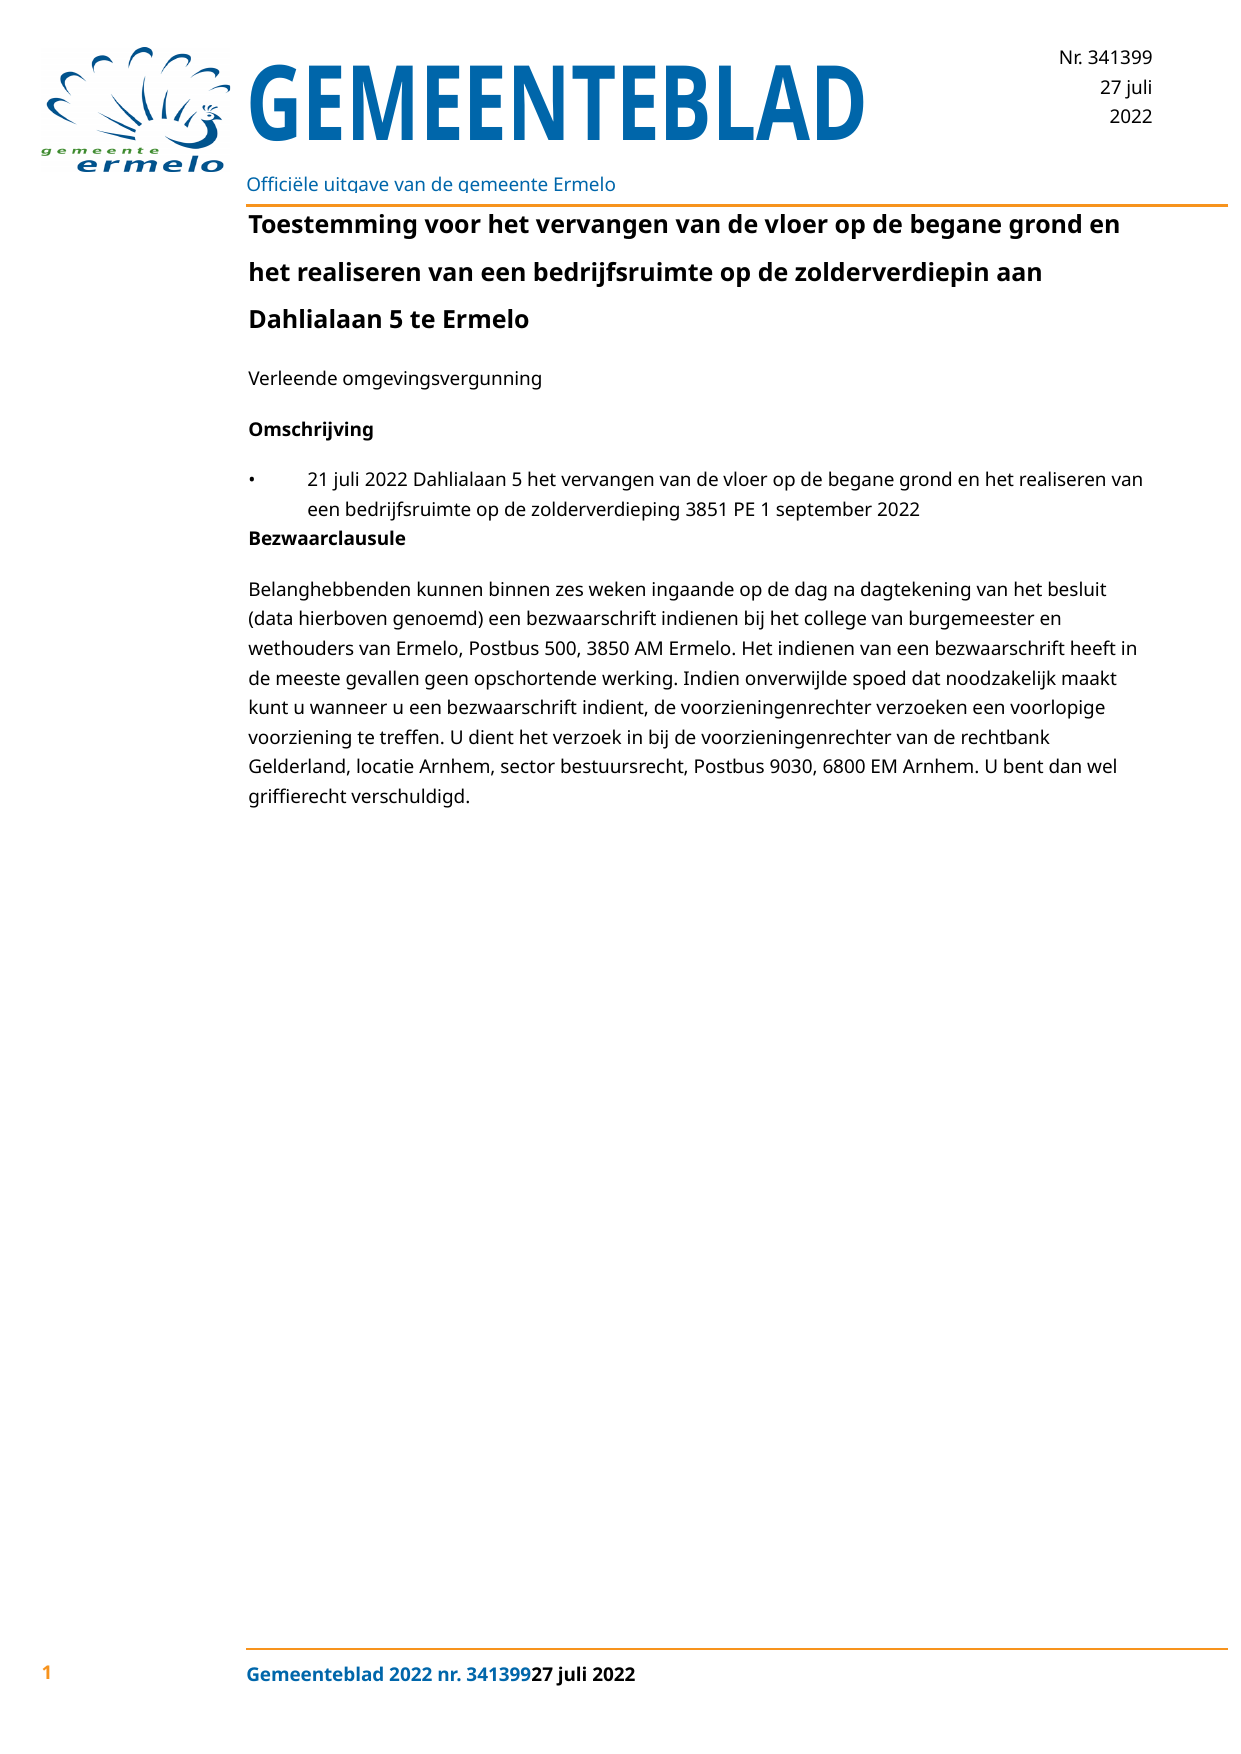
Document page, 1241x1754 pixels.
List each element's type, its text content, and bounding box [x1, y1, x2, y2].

text Verleende omgevingsvergunning [248, 366, 1152, 391]
picture [41, 47, 231, 172]
text Belanghebbenden kunnen binnen zes weken ingaande op de dag na dagtekening van het besluit (data hierboven genoemd) een bezwaarschrift indienen bij het college van burgemeester en wethouders van Ermelo, Postbus 500, 3850 AM Ermelo. Het indienen van een bezwaarschrift heeft in de meeste gevallen geen opschortende werking. Indien onverwijlde spoed dat noodzakelijk maakt kunt u wanneer u een bezwaarschrift indient, de voorzieningenrechter verzoeken een voorlopige voorziening te treffen. U dient het verzoek in bij de voorzieningenrechter van de rechtbank Gelderland, locatie Arnhem, sector bestuursrecht, Postbus 9030, 6800 EM Arnhem. U bent dan wel griffierecht verschuldigd. [248, 576, 1152, 809]
text Omschrijving [248, 416, 1152, 442]
text Toestemming voor het vervangen van de vloer op de begane grond en het realiseren van een bedrijfsruimte op de zolderverdiepin aan Dahlialaan 5 te Ermelo [248, 207, 1152, 336]
list 21 juli 2022 Dahlialaan 5 het vervangen van de vloer op de begane grond en het realiseren van een bedrijfsruimte op de zolderverdieping 3851 PE 1 september 2022 [248, 466, 1152, 522]
text Bezwaarclausule [248, 526, 1152, 551]
